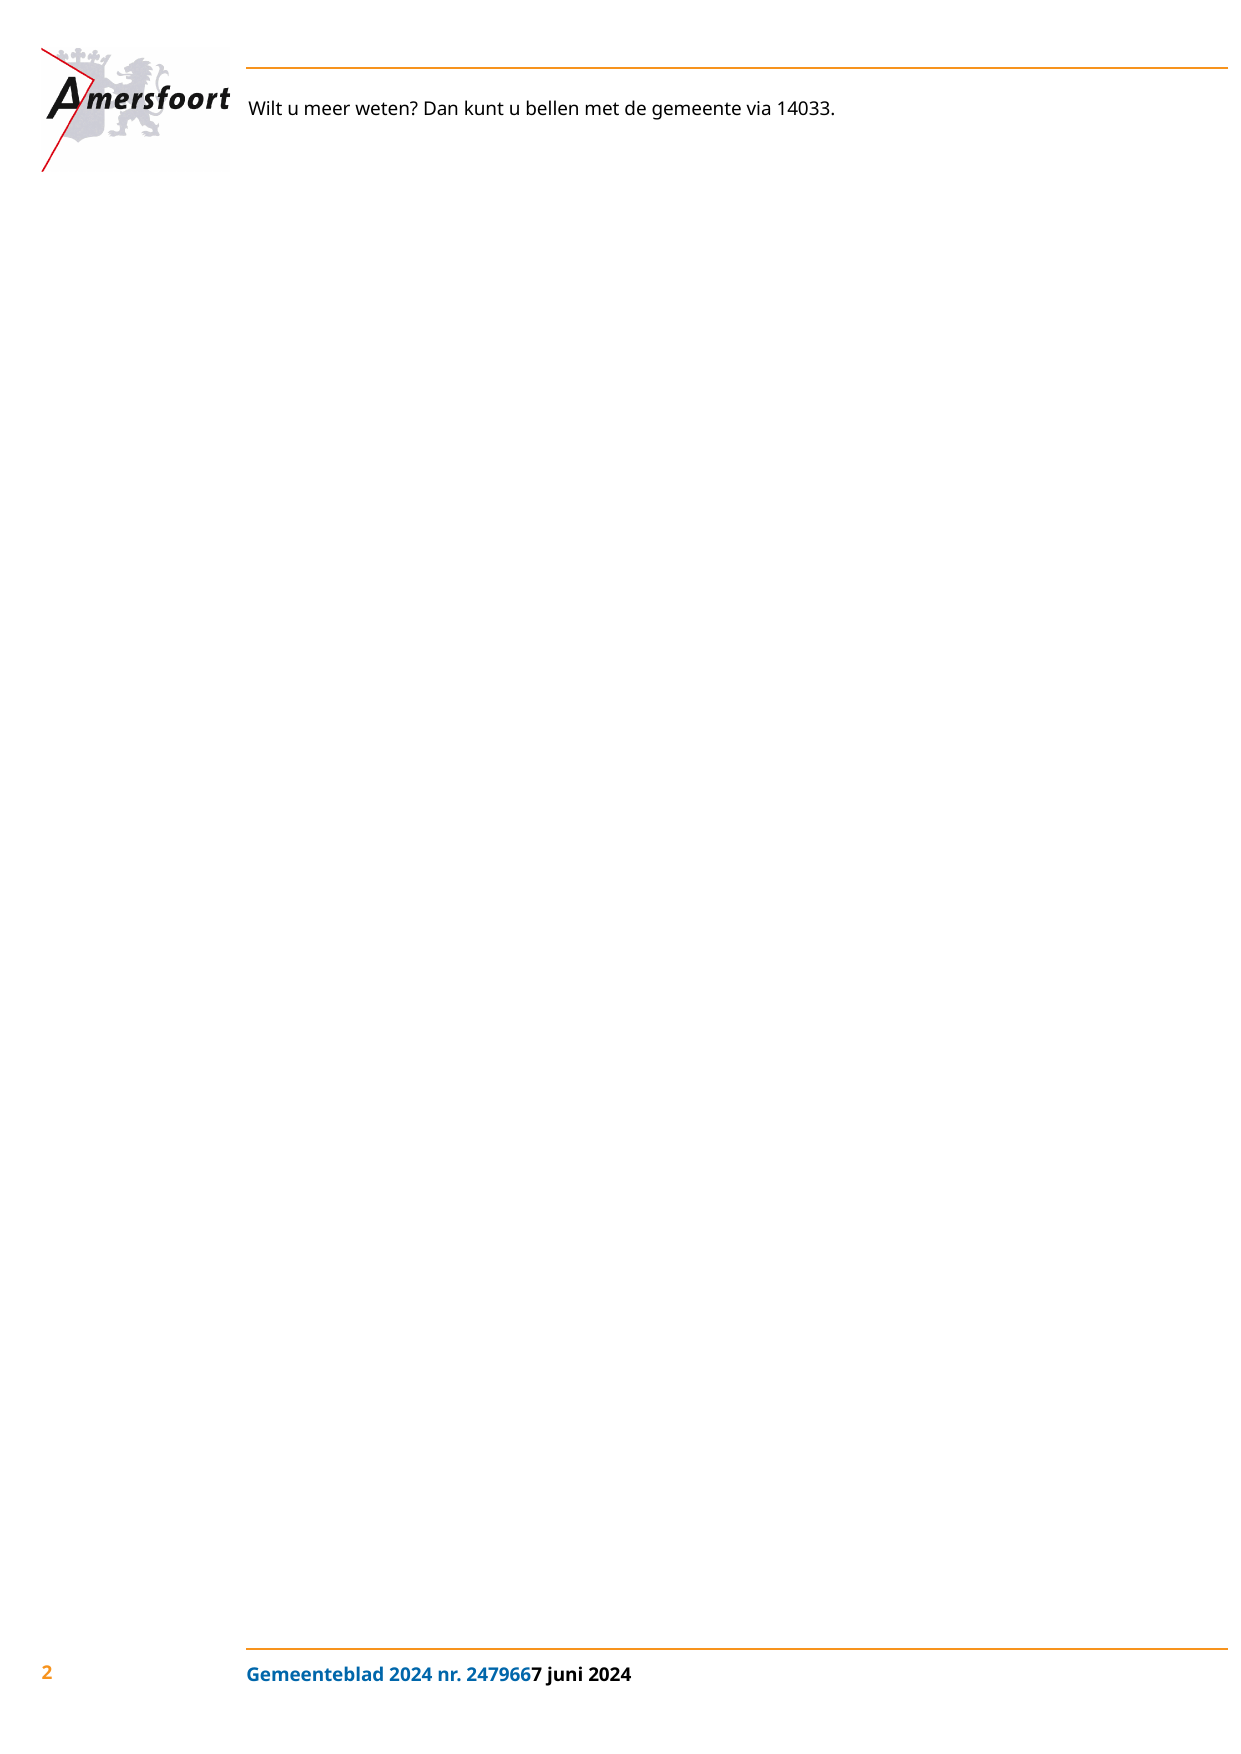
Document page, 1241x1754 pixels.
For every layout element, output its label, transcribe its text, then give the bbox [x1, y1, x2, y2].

picture [41, 47, 231, 172]
text Wilt u meer weten? Dan kunt u bellen met de gemeente via 14033. [248, 95, 1152, 121]
